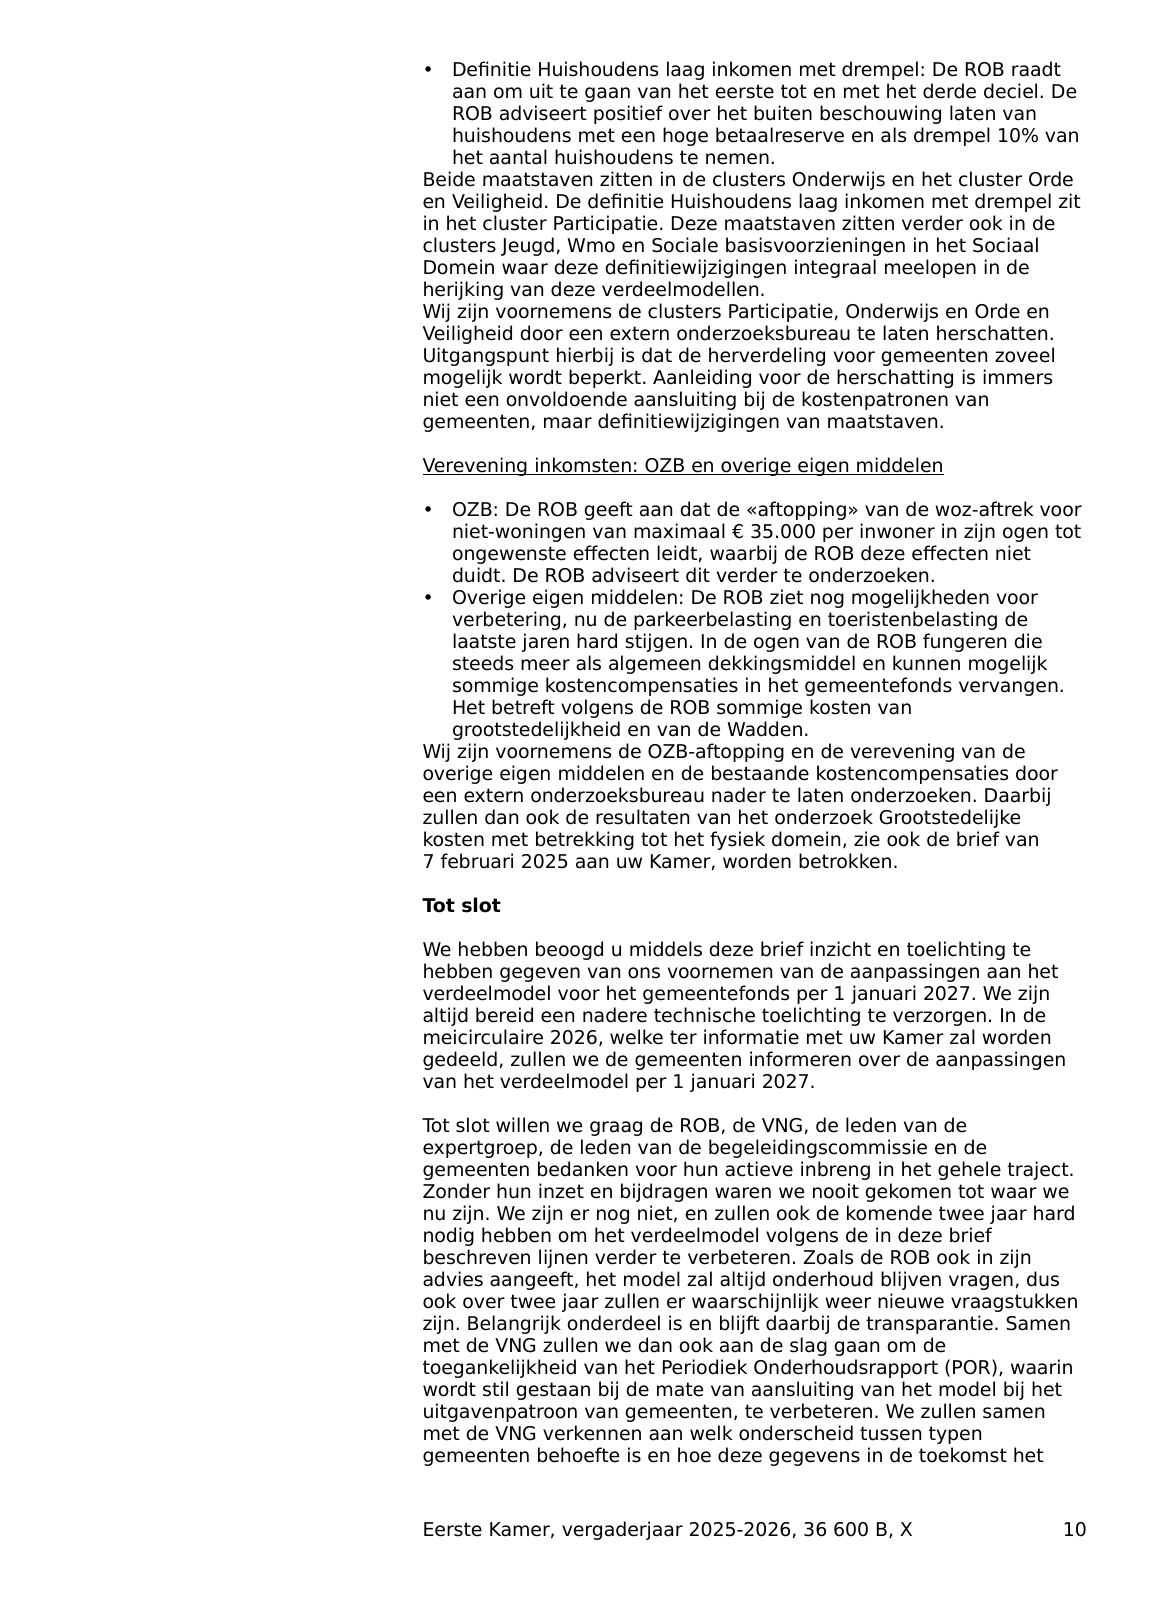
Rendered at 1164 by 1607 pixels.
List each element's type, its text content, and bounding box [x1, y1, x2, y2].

text Wij zijn voornemens de OZB-aftopping en de verevening van de overige eigen middelen en de bestaande kostencompensaties door een extern onderzoeksbureau nader te laten onderzoeken. Daarbij zullen dan ook de resultaten van het onderzoek Grootstedelijke kosten met betrekking tot het fysiek domein, zie ook de brief van 7 februari 2025 aan uw Kamer, worden betrokken. [422, 741, 1087, 873]
text We hebben beoogd u middels deze brief inzicht en toelichting te hebben gegeven van ons voornemen van de aanpassingen aan het verdeelmodel voor het gemeentefonds per 1 januari 2027. We zijn altijd bereid een nadere technische toelichting te verzorgen. In de meicirculaire 2026, welke ter informatie met uw Kamer zal worden gedeeld, zullen we de gemeenten informeren over de aanpassingen van het verdeelmodel per 1 januari 2027. [422, 939, 1087, 1093]
text • OZB: De ROB geeft aan dat de «aftopping» van de woz-aftrek voor niet-woningen van maximaal € 35.000 per inwoner in zijn ogen tot ongewenste effecten leidt, waarbij de ROB deze effecten niet duidt. De ROB adviseert dit verder te onderzoeken. [422, 499, 1087, 587]
text Tot slot willen we graag de ROB, de VNG, de leden van de expertgroep, de leden van de begeleidingscommissie en de gemeenten bedanken voor hun actieve inbreng in het gehele traject. Zonder hun inzet en bijdragen waren we nooit gekomen tot waar we nu zijn. We zijn er nog niet, en zullen ook de komende twee jaar hard nodig hebben om het verdeelmodel volgens de in deze brief beschreven lijnen verder te verbeteren. Zoals de ROB ook in zijn advies aangeeft, het model zal altijd onderhoud blijven vragen, dus ook over twee jaar zullen er waarschijnlijk weer nieuwe vraagstukken zijn. Belangrijk onderdeel is en blijft daarbij de transparantie. Samen met de VNG zullen we dan ook aan de slag gaan om de toegankelijkheid van het Periodiek Onderhoudsrapport (POR), waarin wordt stil gestaan bij de mate van aansluiting van het model bij het uitgavenpatroon van gemeenten, te verbeteren. We zullen samen met de VNG verkennen aan welk onderscheid tussen typen gemeenten behoefte is en hoe deze gegevens in de toekomst het [422, 1115, 1087, 1467]
subtitle Tot slot [422, 895, 1087, 917]
text Wij zijn voornemens de clusters Participatie, Onderwijs en Orde en Veiligheid door een extern onderzoeksbureau te laten herschatten. Uitgangspunt hierbij is dat de herverdeling voor gemeenten zoveel mogelijk wordt beperkt. Aanleiding voor de herschatting is immers niet een onvoldoende aansluiting bij de kostenpatronen van gemeenten, maar definitiewijzigingen van maatstaven. [422, 301, 1087, 433]
text Beide maatstaven zitten in de clusters Onderwijs en het cluster Orde en Veiligheid. De definitie Huishoudens laag inkomen met drempel zit in het cluster Participatie. Deze maatstaven zitten verder ook in de clusters Jeugd, Wmo en Sociale basisvoorzieningen in het Sociaal Domein waar deze definitiewijzigingen integraal meelopen in de herijking van deze verdeelmodellen. [422, 169, 1087, 301]
text • Definitie Huishoudens laag inkomen met drempel: De ROB raadt aan om uit te gaan van het eerste tot en met het derde deciel. De ROB adviseert positief over het buiten beschouwing laten van huishoudens met een hoge betaalreserve en als drempel 10% van het aantal huishoudens te nemen. [422, 59, 1087, 169]
text • Overige eigen middelen: De ROB ziet nog mogelijkheden voor verbetering, nu de parkeerbelasting en toeristenbelasting de laatste jaren hard stijgen. In de ogen van de ROB fungeren die steeds meer als algemeen dekkingsmiddel en kunnen mogelijk sommige kostencompensaties in het gemeentefonds vervangen. Het betreft volgens de ROB sommige kosten van grootstedelijkheid en van de Wadden. [422, 587, 1087, 741]
subtitle Verevening inkomsten: OZB en overige eigen middelen [422, 455, 1087, 477]
